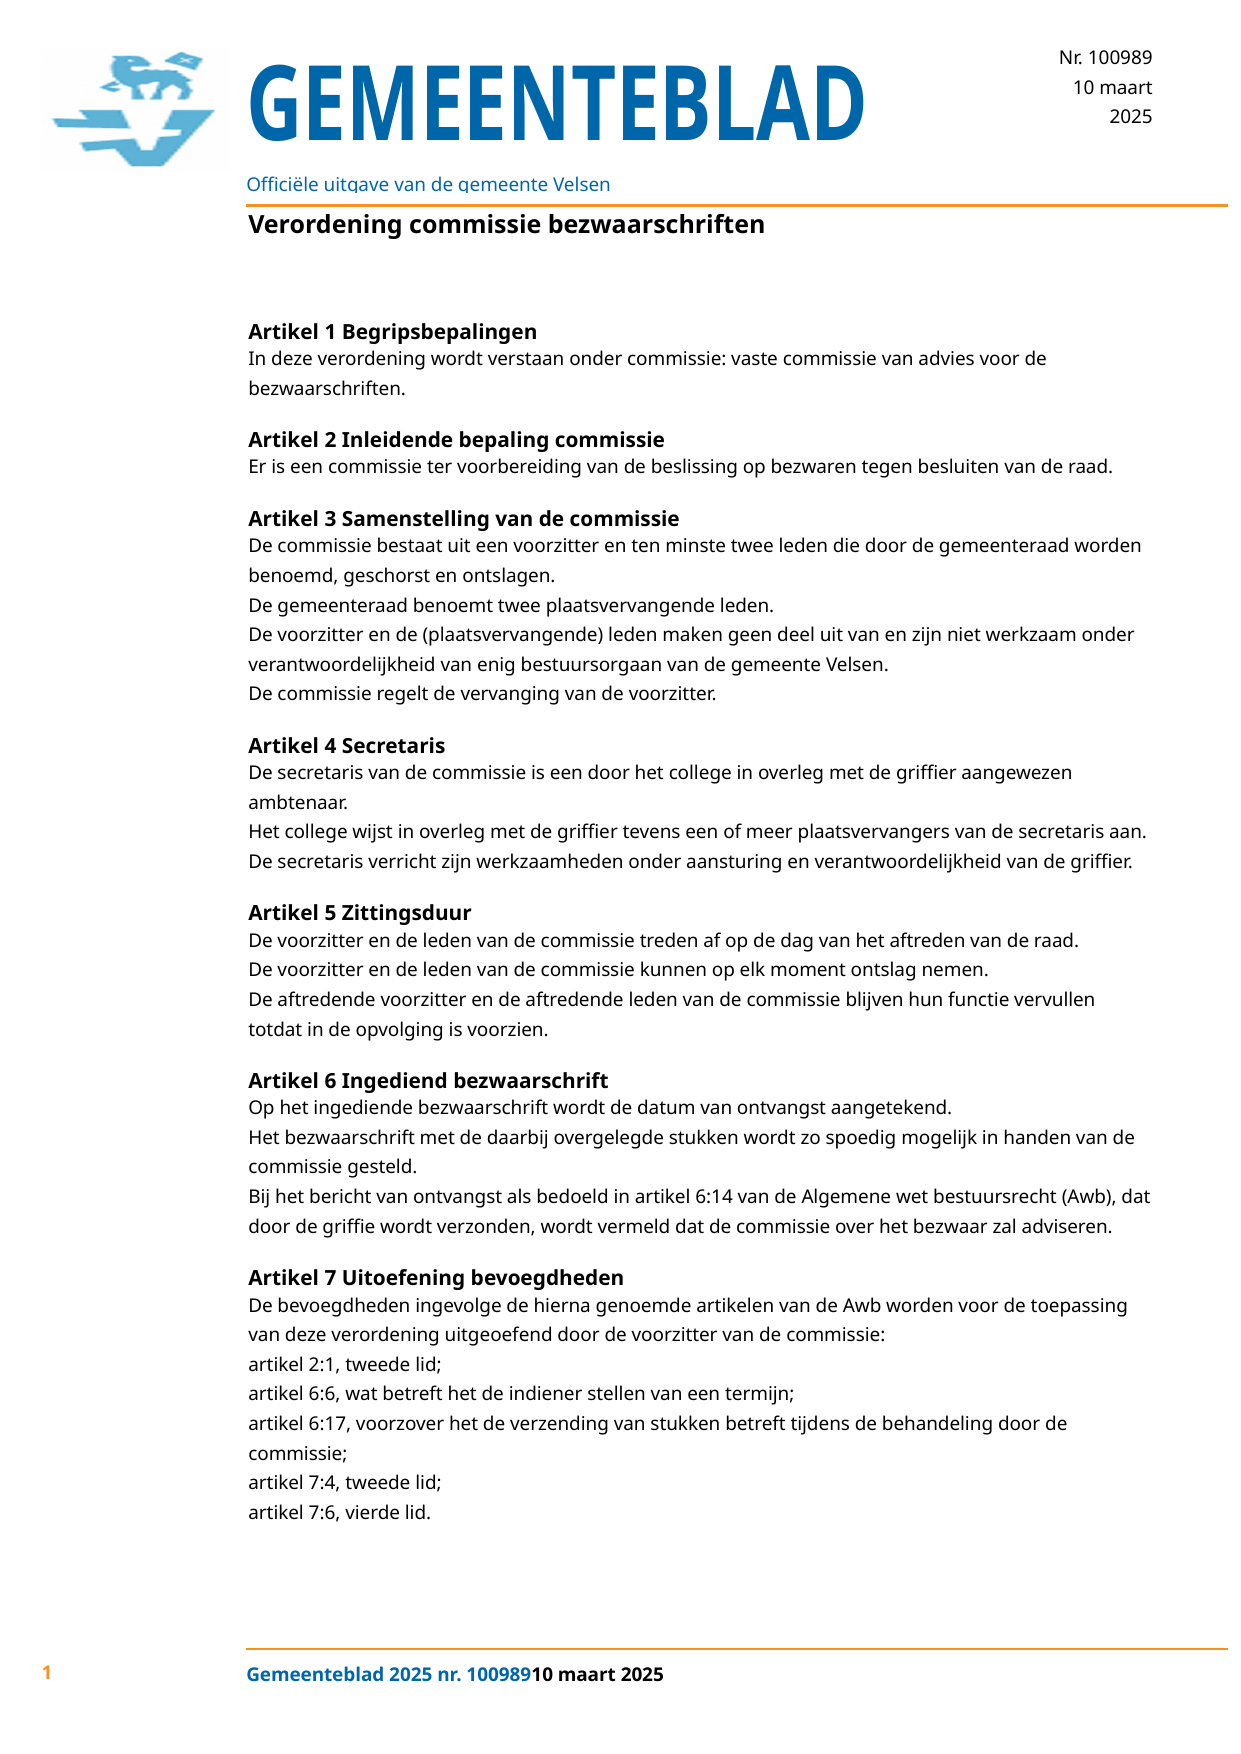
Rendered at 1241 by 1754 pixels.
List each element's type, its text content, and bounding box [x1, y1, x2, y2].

text Artikel 7 Uitoefening bevoegdheden [248, 1263, 1152, 1292]
text Artikel 2 Inleidende bepaling commissie [248, 425, 1152, 454]
text In deze verordening wordt verstaan onder commissie: vaste commissie van advies voor de bezwaarschriften. [248, 345, 1152, 401]
text Op het ingediende bezwaarschrift wordt de datum van ontvangst aangetekend. [248, 1094, 1152, 1120]
text De aftredende voorzitter en de aftredende leden van de commissie blijven hun functie vervullen totdat in de opvolging is voorzien. [248, 986, 1152, 1041]
text De gemeenteraad benoemt twee plaatsvervangende leden. [248, 592, 1152, 617]
text De secretaris van de commissie is een door het college in overleg met de griffier aangewezen ambtenaar. [248, 759, 1152, 815]
text artikel 6:17, voorzover het de verzending van stukken betreft tijdens de behandeling door de commissie; [248, 1410, 1152, 1465]
text Het college wijst in overleg met de griffier tevens een of meer plaatsvervangers van de secretaris aan. [248, 818, 1152, 844]
text Artikel 3 Samenstelling van de commissie [248, 504, 1152, 533]
text artikel 6:6, wat betreft het de indiener stellen van een termijn; [248, 1381, 1152, 1406]
text De secretaris verricht zijn werkzaamheden onder aansturing en verantwoordelijkheid van de griffier. [248, 848, 1152, 874]
text Artikel 6 Ingediend bezwaarschrift [248, 1066, 1152, 1094]
text artikel 2:1, tweede lid; [248, 1351, 1152, 1377]
text Bij het bericht van ontvangst als bedoeld in artikel 6:14 van de Algemene wet bestuursrecht (Awb), dat door de griffie wordt verzonden, wordt vermeld dat de commissie over het bezwaar zal adviseren. [248, 1183, 1152, 1239]
text Artikel 1 Begripsbepalingen [248, 317, 1152, 345]
text De voorzitter en de leden van de commissie kunnen op elk moment ontslag nemen. [248, 957, 1152, 982]
text Verordening commissie bezwaarschriften [248, 207, 1152, 241]
picture [41, 47, 231, 172]
text De commissie regelt de vervanging van de voorzitter. [248, 681, 1152, 706]
text Het bezwaarschrift met de daarbij overgelegde stukken wordt zo spoedig mogelijk in handen van de commissie gesteld. [248, 1124, 1152, 1179]
text De voorzitter en de leden van de commissie treden af op de dag van het aftreden van de raad. [248, 927, 1152, 953]
text Artikel 4 Secretaris [248, 731, 1152, 759]
text Artikel 5 Zittingsduur [248, 898, 1152, 927]
text Er is een commissie ter voorbereiding van de beslissing op bezwaren tegen besluiten van de raad. [248, 454, 1152, 479]
text artikel 7:4, tweede lid; [248, 1469, 1152, 1495]
text De bevoegdheden ingevolge de hierna genoemde artikelen van de Awb worden voor de toepassing van deze verordening uitgeoefend door de voorzitter van de commissie: [248, 1292, 1152, 1347]
text De voorzitter en de (plaatsvervangende) leden maken geen deel uit van en zijn niet werkzaam onder verantwoordelijkheid van enig bestuursorgaan van de gemeente Velsen. [248, 621, 1152, 677]
text artikel 7:6, vierde lid. [248, 1499, 1152, 1524]
text De commissie bestaat uit een voorzitter en ten minste twee leden die door de gemeenteraad worden benoemd, geschorst en ontslagen. [248, 533, 1152, 588]
